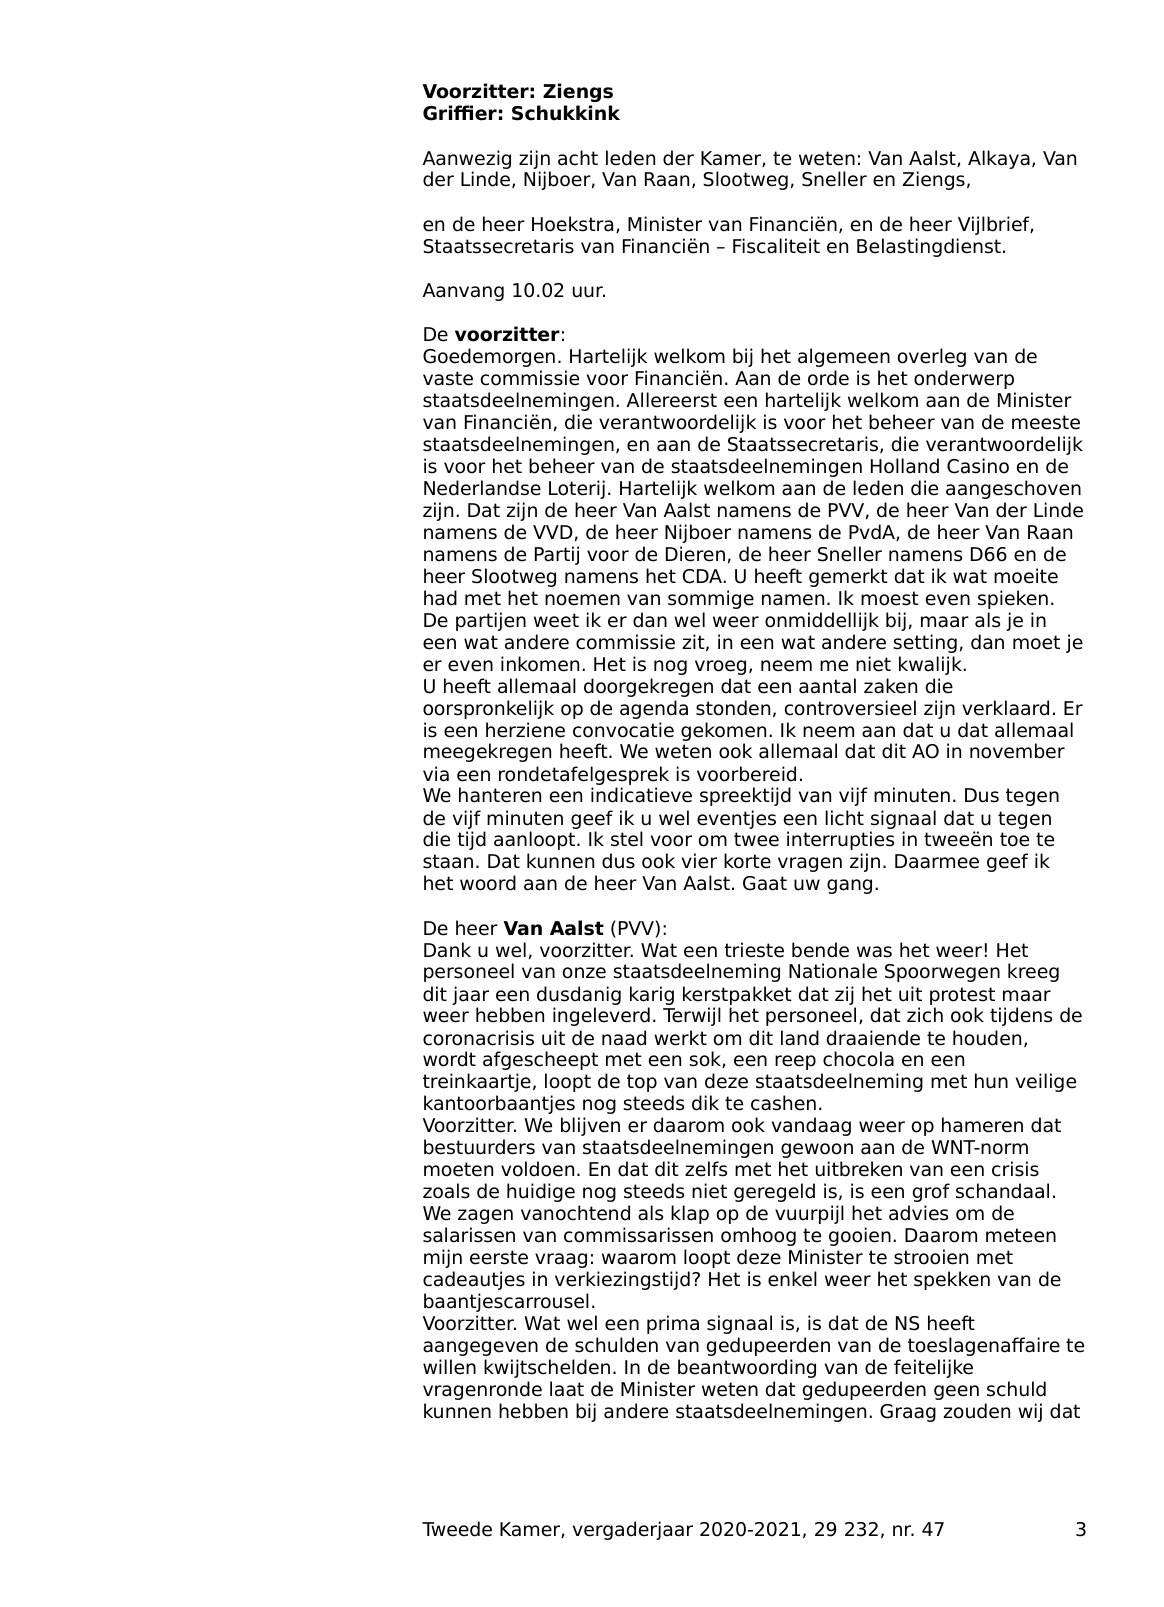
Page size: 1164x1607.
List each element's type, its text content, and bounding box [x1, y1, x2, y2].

text en de heer Hoekstra, Minister van Financiën, en de heer Vijlbrief, Staatssecretaris van Financiën – Fiscaliteit en Belastingdienst. [422, 213, 1087, 257]
text Voorzitter: Ziengs [422, 81, 1087, 103]
text Aanvang 10.02 uur. [422, 280, 1087, 302]
text Griffier: Schukkink [422, 103, 1087, 125]
text De heer Van Aalst (PVV): [422, 917, 1087, 939]
text Goedemorgen. Hartelijk welkom bij het algemeen overleg van de vaste commissie voor Financiën. Aan de orde is het onderwerp staatsdeelnemingen. Allereerst een hartelijk welkom aan de Minister van Financiën, die verantwoordelijk is voor het beheer van de meeste staatsdeelnemingen, en aan de Staatssecretaris, die verantwoordelijk is voor het beheer van de staatsdeelnemingen Holland Casino en de Nederlandse Loterij. Hartelijk welkom aan de leden die aangeschoven zijn. Dat zijn de heer Van Aalst namens de PVV, de heer Van der Linde namens de VVD, de heer Nijboer namens de PvdA, de heer Van Raan namens de Partij voor de Dieren, de heer Sneller namens D66 en de heer Slootweg namens het CDA. U heeft gemerkt dat ik wat moeite had met het noemen van sommige namen. Ik moest even spieken. De partijen weet ik er dan wel weer onmiddellijk bij, maar als je in een wat andere commissie zit, in een wat andere setting, dan moet je er even inkomen. Het is nog vroeg, neem me niet kwalijk. [422, 346, 1087, 676]
text We hanteren een indicatieve spreektijd van vijf minuten. Dus tegen de vijf minuten geef ik u wel eventjes een licht signaal dat u tegen die tijd aanloopt. Ik stel voor om twee interrupties in tweeën toe te staan. Dat kunnen dus ook vier korte vragen zijn. Daarmee geef ik het woord aan de heer Van Aalst. Gaat uw gang. [422, 785, 1087, 895]
text U heeft allemaal doorgekregen dat een aantal zaken die oorspronkelijk op de agenda stonden, controversieel zijn verklaard. Er is een herziene convocatie gekomen. Ik neem aan dat u dat allemaal meegekregen heeft. We weten ook allemaal dat dit AO in november via een rondetafelgesprek is voorbereid. [422, 676, 1087, 785]
text De voorzitter: [422, 324, 1087, 346]
text Dank u wel, voorzitter. Wat een trieste bende was het weer! Het personeel van onze staatsdeelneming Nationale Spoorwegen kreeg dit jaar een dusdanig karig kerstpakket dat zij het uit protest maar weer hebben ingeleverd. Terwijl het personeel, dat zich ook tijdens de coronacrisis uit de naad werkt om dit land draaiende te houden, wordt afgescheept met een sok, een reep chocola en een treinkaartje, loopt de top van deze staatsdeelneming met hun veilige kantoorbaantjes nog steeds dik te cashen. [422, 939, 1087, 1115]
text Voorzitter. Wat wel een prima signaal is, is dat de NS heeft aangegeven de schulden van gedupeerden van de toeslagenaffaire te willen kwijtschelden. In de beantwoording van de feitelijke vragenronde laat de Minister weten dat gedupeerden geen schuld kunnen hebben bij andere staatsdeelnemingen. Graag zouden wij dat [422, 1313, 1087, 1423]
text Voorzitter. We blijven er daarom ook vandaag weer op hameren dat bestuurders van staatsdeelnemingen gewoon aan de WNT-norm moeten voldoen. En dat dit zelfs met het uitbreken van een crisis zoals de huidige nog steeds niet geregeld is, is een grof schandaal. We zagen vanochtend als klap op de vuurpijl het advies om de salarissen van commissarissen omhoog te gooien. Daarom meteen mijn eerste vraag: waarom loopt deze Minister te strooien met cadeautjes in verkiezingstijd? Het is enkel weer het spekken van de baantjescarrousel. [422, 1115, 1087, 1313]
text Aanwezig zijn acht leden der Kamer, te weten: Van Aalst, Alkaya, Van der Linde, Nijboer, Van Raan, Slootweg, Sneller en Ziengs, [422, 147, 1087, 191]
